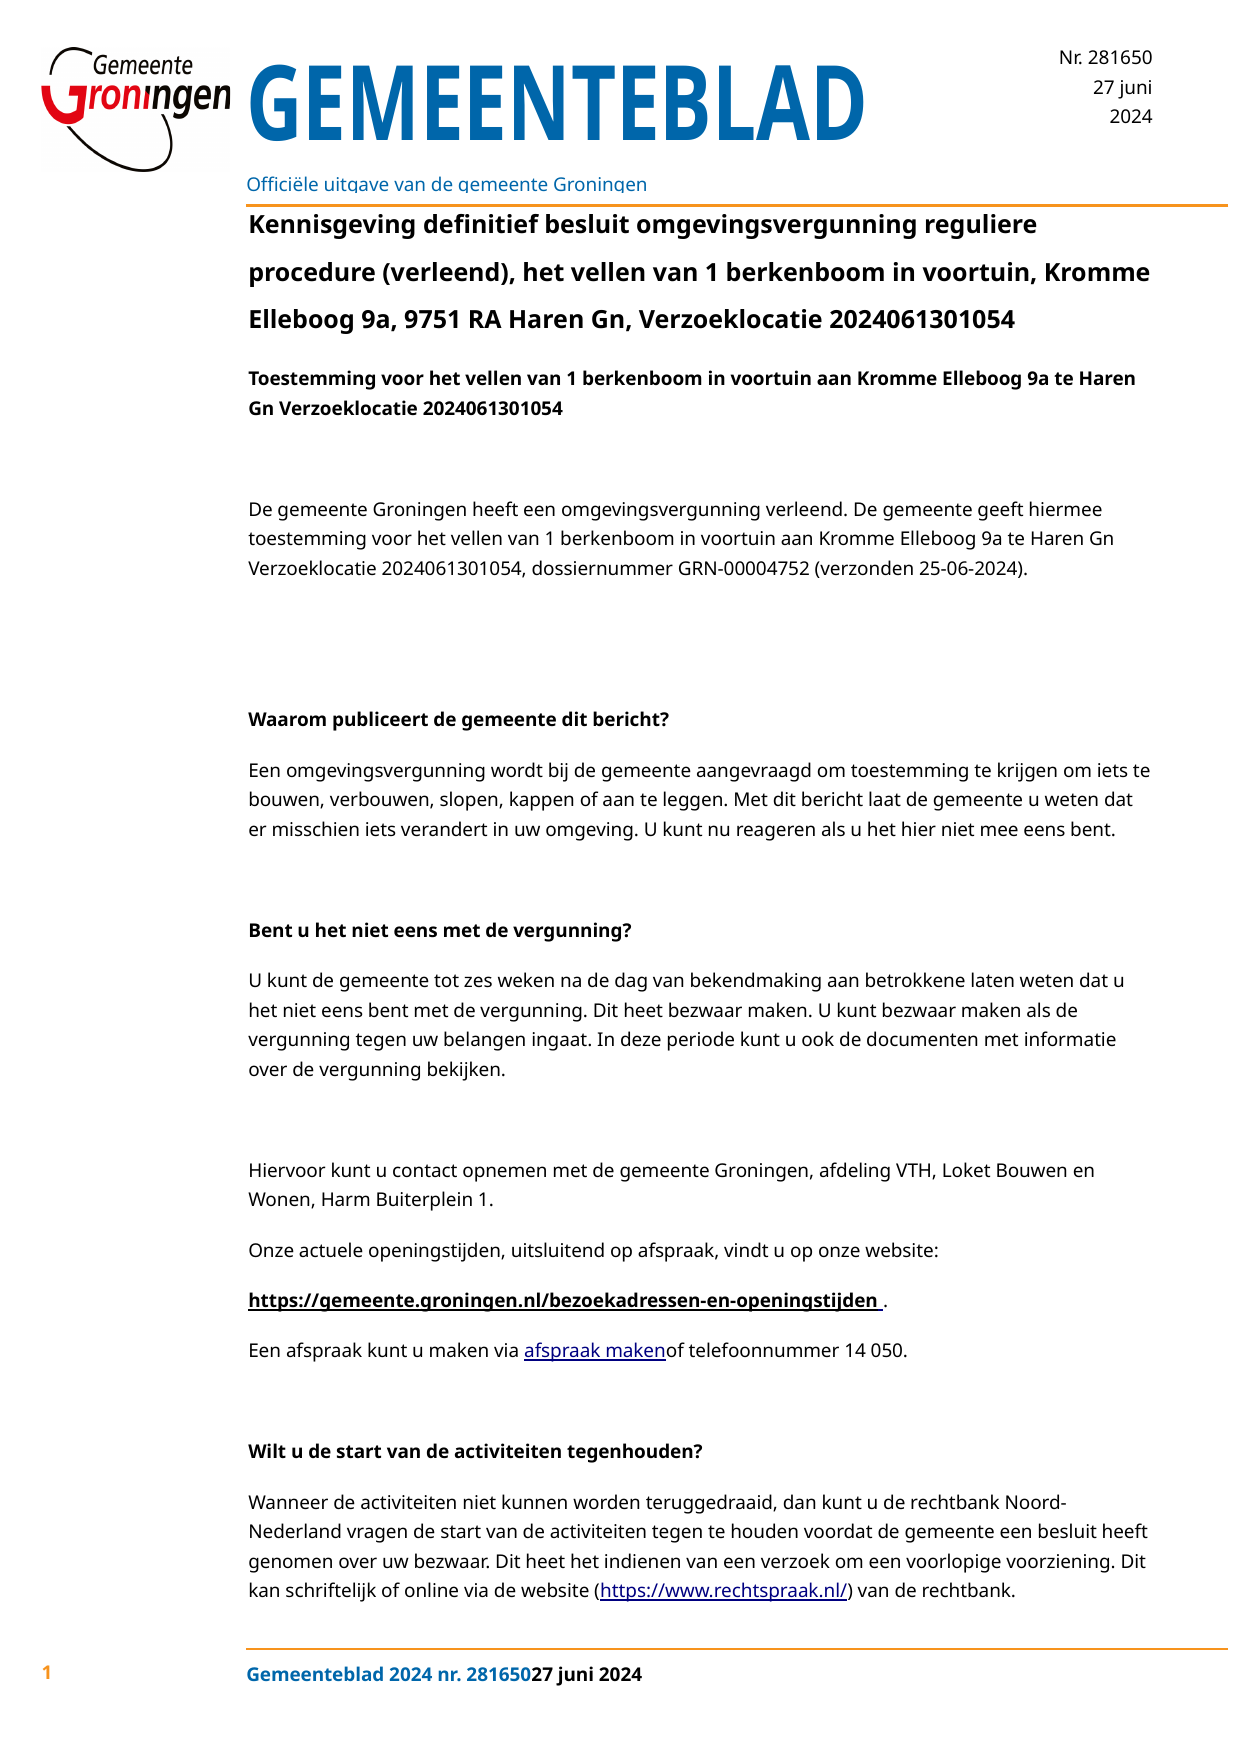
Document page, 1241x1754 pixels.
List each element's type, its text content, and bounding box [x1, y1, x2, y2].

text Onze actuele openingstijden, uitsluitend op afspraak, vindt u op onze website: [248, 1237, 1152, 1262]
text Waarom publiceert de gemeente dit bericht? [248, 706, 1152, 732]
text Een omgevingsvergunning wordt bij de gemeente aangevraagd om toestemming te krijgen om iets te bouwen, verbouwen, slopen, kappen of aan te leggen. Met dit bericht laat de gemeente u weten dat er misschien iets verandert in uw omgeving. U kunt nu reageren als u het hier niet mee eens bent. [248, 757, 1152, 842]
picture [41, 47, 231, 172]
text De gemeente Groningen heeft een omgevingsvergunning verleend. De gemeente geeft hiermee toestemming voor het vellen van 1 berkenboom in voortuin aan Kromme Elleboog 9a te Haren Gn Verzoeklocatie 2024061301054, dossiernummer GRN-00004752 (verzonden 25-06-2024). [248, 496, 1152, 581]
text Toestemming voor het vellen van 1 berkenboom in voortuin aan Kromme Elleboog 9a te Haren Gn Verzoeklocatie 2024061301054 [248, 366, 1152, 421]
text U kunt de gemeente tot zes weken na de dag van bekendmaking aan betrokkene laten weten dat u het niet eens bent met de vergunning. Dit heet bezwaar maken. U kunt bezwaar maken als de vergunning tegen uw belangen ingaat. In deze periode kunt u ook de documenten met informatie over de vergunning bekijken. [248, 967, 1152, 1082]
text Wilt u de start van de activiteiten tegenhouden? [248, 1438, 1152, 1464]
text Hiervoor kunt u contact opnemen met de gemeente Groningen, afdeling VTH, Loket Bouwen en Wonen, Harm Buiterplein 1. [248, 1157, 1152, 1212]
text Kennisgeving definitief besluit omgevingsvergunning reguliere procedure (verleend), het vellen van 1 berkenboom in voortuin, Kromme Elleboog 9a, 9751 RA Haren Gn, Verzoeklocatie 2024061301054 [248, 207, 1152, 336]
text Een afspraak kunt u maken via afspraak makenof telefoonnummer 14 050. [248, 1338, 1152, 1363]
text Bent u het niet eens met de vergunning? [248, 917, 1152, 942]
text https://gemeente.groningen.nl/bezoekadressen-en-openingstijden . [248, 1287, 1152, 1313]
text Wanneer de activiteiten niet kunnen worden teruggedraaid, dan kunt u de rechtbank Noord-Nederland vragen de start van de activiteiten tegen te houden voordat de gemeente een besluit heeft genomen over uw bezwaar. Dit heet het indienen van een verzoek om een voorlopige voorziening. Dit kan schriftelijk of online via de website (https://www.rechtspraak.nl/) van de rechtbank. [248, 1489, 1152, 1603]
